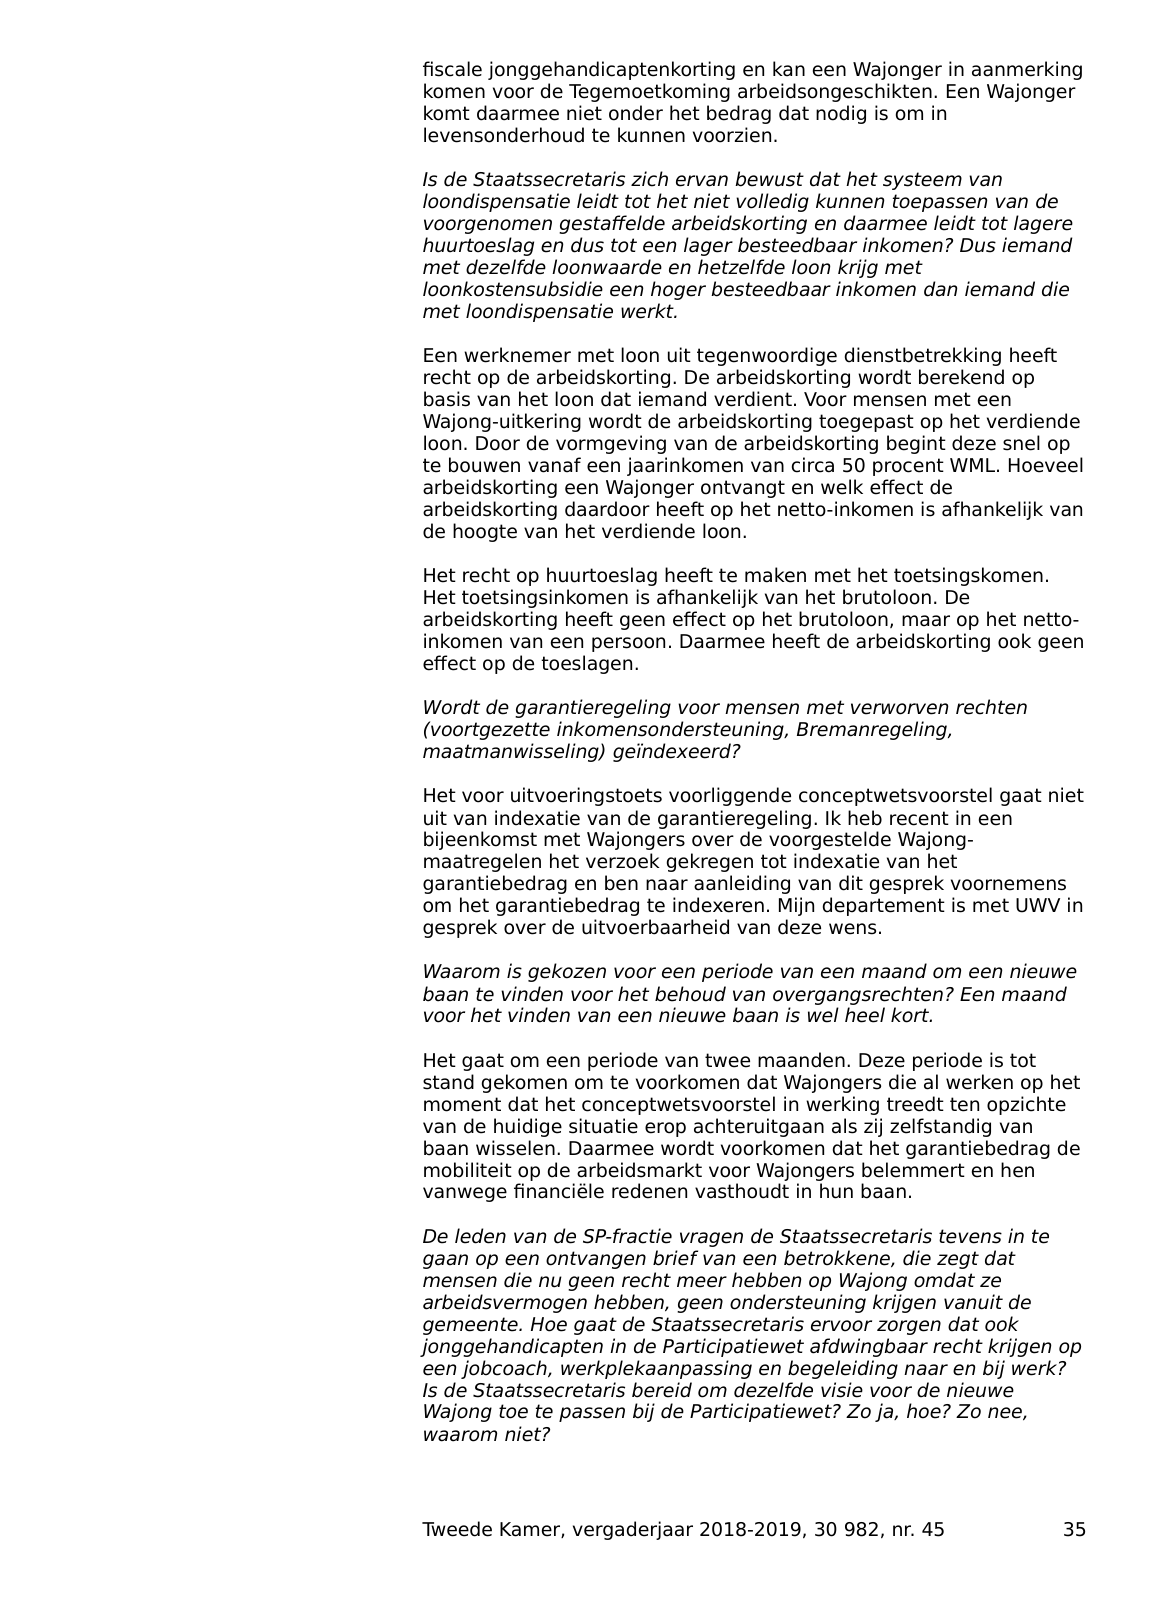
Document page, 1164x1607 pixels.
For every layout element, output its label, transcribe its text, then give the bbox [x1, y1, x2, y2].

text De leden van de SP-fractie vragen de Staatssecretaris tevens in te gaan op een ontvangen brief van een betrokkene, die zegt dat mensen die nu geen recht meer hebben op Wajong omdat ze arbeidsvermogen hebben, geen ondersteuning krijgen vanuit de gemeente. Hoe gaat de Staatssecretaris ervoor zorgen dat ook jonggehandicapten in de Participatiewet afdwingbaar recht krijgen op een jobcoach, werkplekaanpassing en begeleiding naar en bij werk? Is de Staatssecretaris bereid om dezelfde visie voor de nieuwe Wajong toe te passen bij de Participatiewet? Zo ja, hoe? Zo nee, waarom niet? [422, 1226, 1087, 1445]
text Het voor uitvoeringstoets voorliggende conceptwetsvoorstel gaat niet uit van indexatie van de garantieregeling. Ik heb recent in een bijeenkomst met Wajongers over de voorgestelde Wajong-maatregelen het verzoek gekregen tot indexatie van het garantiebedrag en ben naar aanleiding van dit gesprek voornemens om het garantiebedrag te indexeren. Mijn departement is met UWV in gesprek over de uitvoerbaarheid van deze wens. [422, 785, 1087, 939]
text Het gaat om een periode van twee maanden. Deze periode is tot stand gekomen om te voorkomen dat Wajongers die al werken op het moment dat het conceptwetsvoorstel in werking treedt ten opzichte van de huidige situatie erop achteruitgaan als zij zelfstandig van baan wisselen. Daarmee wordt voorkomen dat het garantiebedrag de mobiliteit op de arbeidsmarkt voor Wajongers belemmert en hen vanwege financiële redenen vasthoudt in hun baan. [422, 1049, 1087, 1203]
text Wordt de garantieregeling voor mensen met verworven rechten (voortgezette inkomensondersteuning, Bremanregeling, maatmanwisseling) geïndexeerd? [422, 697, 1087, 763]
text Waarom is gekozen voor een periode van een maand om een nieuwe baan te vinden voor het behoud van overgangsrechten? Een maand voor het vinden van een nieuwe baan is wel heel kort. [422, 961, 1087, 1027]
text fiscale jonggehandicaptenkorting en kan een Wajonger in aanmerking komen voor de Tegemoetkoming arbeidsongeschikten. Een Wajonger komt daarmee niet onder het bedrag dat nodig is om in levensonderhoud te kunnen voorzien. [422, 59, 1087, 147]
text Een werknemer met loon uit tegenwoordige dienstbetrekking heeft recht op de arbeidskorting. De arbeidskorting wordt berekend op basis van het loon dat iemand verdient. Voor mensen met een Wajong-uitkering wordt de arbeidskorting toegepast op het verdiende loon. Door de vormgeving van de arbeidskorting begint deze snel op te bouwen vanaf een jaarinkomen van circa 50 procent WML. Hoeveel arbeidskorting een Wajonger ontvangt en welk effect de arbeidskorting daardoor heeft op het netto-inkomen is afhankelijk van de hoogte van het verdiende loon. [422, 345, 1087, 543]
text Is de Staatssecretaris zich ervan bewust dat het systeem van loondispensatie leidt tot het niet volledig kunnen toepassen van de voorgenomen gestaffelde arbeidskorting en daarmee leidt tot lagere huurtoeslag en dus tot een lager besteedbaar inkomen? Dus iemand met dezelfde loonwaarde en hetzelfde loon krijg met loonkostensubsidie een hoger besteedbaar inkomen dan iemand die met loondispensatie werkt. [422, 169, 1087, 323]
text Het recht op huurtoeslag heeft te maken met het toetsingskomen. Het toetsingsinkomen is afhankelijk van het brutoloon. De arbeidskorting heeft geen effect op het brutoloon, maar op het netto-inkomen van een persoon. Daarmee heeft de arbeidskorting ook geen effect op de toeslagen. [422, 565, 1087, 675]
